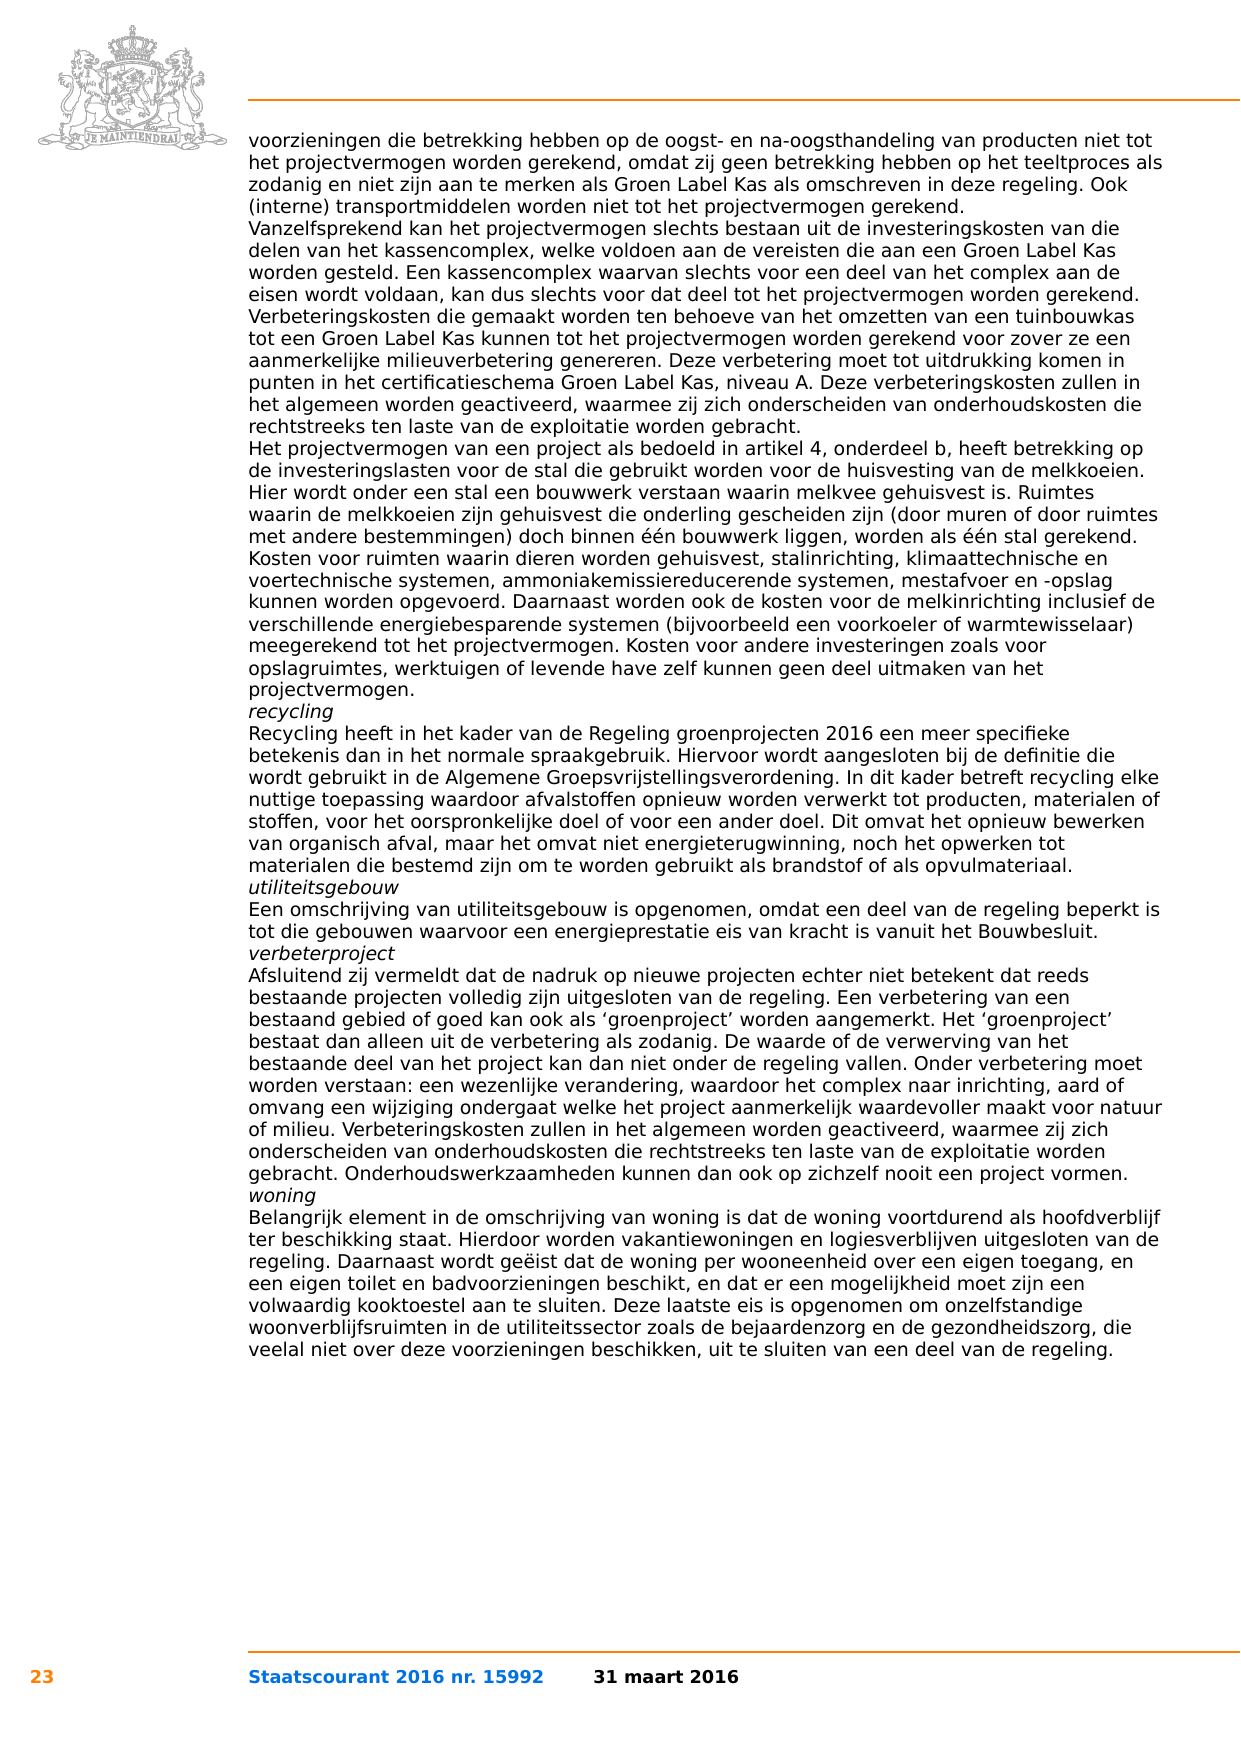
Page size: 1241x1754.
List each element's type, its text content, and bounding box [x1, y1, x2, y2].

text Belangrijk element in de omschrijving van woning is dat de woning voortdurend als hoofdverblijf ter beschikking staat. Hierdoor worden vakantiewoningen en logiesverblijven uitgesloten van de regeling. Daarnaast wordt geëist dat de woning per wooneenheid over een eigen toegang, en een eigen toilet en badvoorzieningen beschikt, en dat er een mogelijkheid moet zijn een volwaardig kooktoestel aan te sluiten. Deze laatste eis is opgenomen om onzelfstandige woonverblijfsruimten in de utiliteitssector zoals de bejaardenzorg en de gezondheidszorg, die veelal niet over deze voorzieningen beschikken, uit te sluiten van een deel van de regeling. [248, 1207, 1163, 1361]
text Het projectvermogen van een project als bedoeld in artikel 4, onderdeel b, heeft betrekking op de investeringslasten voor de stal die gebruikt worden voor de huisvesting van de melkkoeien. Hier wordt onder een stal een bouwwerk verstaan waarin melkvee gehuisvest is. Ruimtes waarin de melkkoeien zijn gehuisvest die onderling gescheiden zijn (door muren of door ruimtes met andere bestemmingen) doch binnen één bouwwerk liggen, worden als één stal gerekend. Kosten voor ruimten waarin dieren worden gehuisvest, stalinrichting, klimaattechnische en voertechnische systemen, ammoniakemissiereducerende systemen, mestafvoer en -opslag kunnen worden opgevoerd. Daarnaast worden ook de kosten voor de melkinrichting inclusief de verschillende energiebesparende systemen (bijvoorbeeld een voorkoeler of warmtewisselaar) meegerekend tot het projectvermogen. Kosten voor andere investeringen zoals voor opslagruimtes, werktuigen of levende have zelf kunnen geen deel uitmaken van het projectvermogen. [248, 438, 1163, 701]
text verbeterproject [248, 943, 1163, 965]
text Een omschrijving van utiliteitsgebouw is opgenomen, omdat een deel van de regeling beperkt is tot die gebouwen waarvoor een energieprestatie eis van kracht is vanuit het Bouwbesluit. [248, 899, 1163, 943]
text Recycling heeft in het kader van de Regeling groenprojecten 2016 een meer specifieke betekenis dan in het normale spraakgebruik. Hiervoor wordt aangesloten bij de definitie die wordt gebruikt in de Algemene Groepsvrijstellingsverordening. In dit kader betreft recycling elke nuttige toepassing waardoor afvalstoffen opnieuw worden verwerkt tot producten, materialen of stoffen, voor het oorspronkelijke doel of voor een ander doel. Dit omvat het opnieuw bewerken van organisch afval, maar het omvat niet energieterugwinning, noch het opwerken tot materialen die bestemd zijn om te worden gebruikt als brandstof of als opvulmateriaal. [248, 723, 1163, 877]
text utiliteitsgebouw [248, 877, 1163, 899]
text voorzieningen die betrekking hebben op de oogst- en na-oogsthandeling van producten niet tot het projectvermogen worden gerekend, omdat zij geen betrekking hebben op het teeltproces als zodanig en niet zijn aan te merken als Groen Label Kas als omschreven in deze regeling. Ook (interne) transportmiddelen worden niet tot het projectvermogen gerekend. [248, 130, 1163, 218]
text Afsluitend zij vermeldt dat de nadruk op nieuwe projecten echter niet betekent dat reeds bestaande projecten volledig zijn uitgesloten van de regeling. Een verbetering van een bestaand gebied of goed kan ook als ‘groenproject’ worden aangemerkt. Het ‘groenproject’ bestaat dan alleen uit de verbetering als zodanig. De waarde of de verwerving van het bestaande deel van het project kan dan niet onder de regeling vallen. Onder verbetering moet worden verstaan: een wezenlijke verandering, waardoor het complex naar inrichting, aard of omvang een wijziging ondergaat welke het project aanmerkelijk waardevoller maakt voor natuur of milieu. Verbeteringskosten zullen in het algemeen worden geactiveerd, waarmee zij zich onderscheiden van onderhoudskosten die rechtstreeks ten laste van de exploitatie worden gebracht. Onderhoudswerkzaamheden kunnen dan ook op zichzelf nooit een project vormen. [248, 965, 1163, 1185]
text Vanzelfsprekend kan het projectvermogen slechts bestaan uit de investeringskosten van die delen van het kassencomplex, welke voldoen aan de vereisten die aan een Groen Label Kas worden gesteld. Een kassencomplex waarvan slechts voor een deel van het complex aan de eisen wordt voldaan, kan dus slechts voor dat deel tot het projectvermogen worden gerekend. Verbeteringskosten die gemaakt worden ten behoeve van het omzetten van een tuinbouwkas tot een Groen Label Kas kunnen tot het projectvermogen worden gerekend voor zover ze een aanmerkelijke milieuverbetering genereren. Deze verbetering moet tot uitdrukking komen in punten in het certificatieschema Groen Label Kas, niveau A. Deze verbeteringskosten zullen in het algemeen worden geactiveerd, waarmee zij zich onderscheiden van onderhoudskosten die rechtstreeks ten laste van de exploitatie worden gebracht. [248, 218, 1163, 438]
text woning [248, 1185, 1163, 1207]
picture [38, 25, 227, 150]
text recycling [248, 701, 1163, 723]
